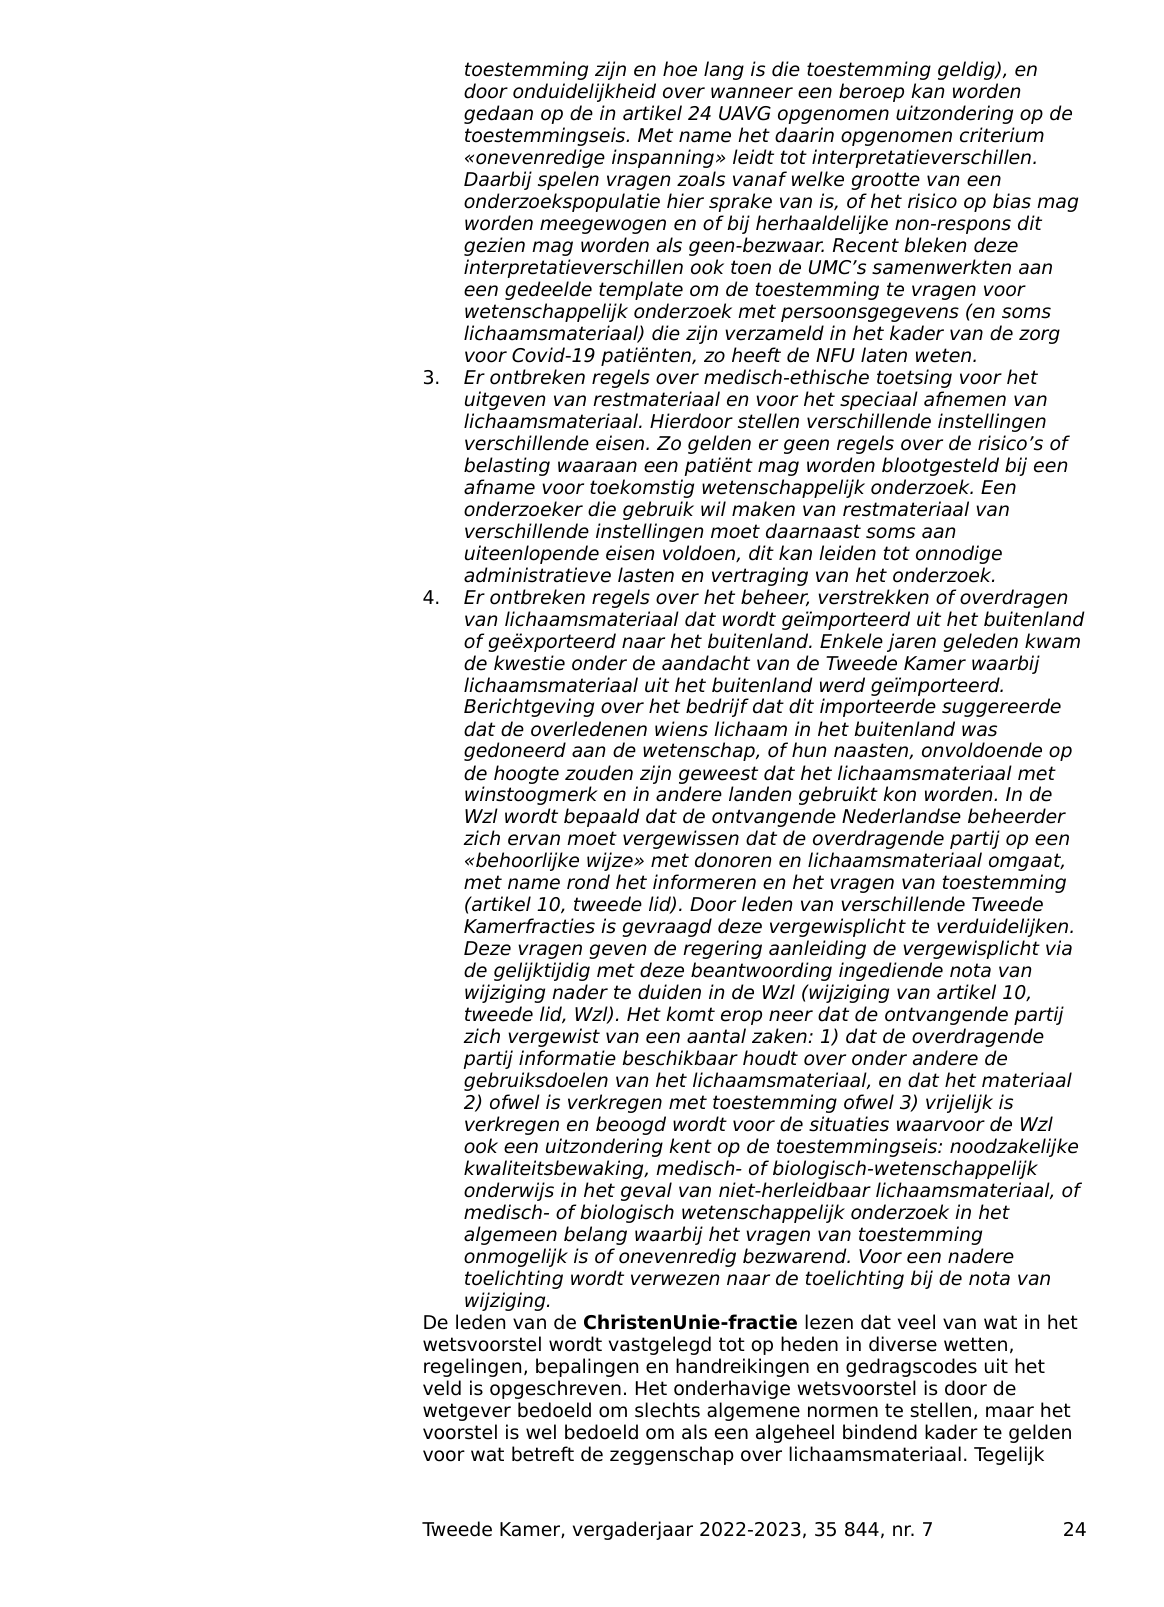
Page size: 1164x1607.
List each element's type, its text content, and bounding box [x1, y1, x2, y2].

text 3. Er ontbreken regels over medisch-ethische toetsing voor het uitgeven van restmateriaal en voor het speciaal afnemen van lichaamsmateriaal. Hierdoor stellen verschillende instellingen verschillende eisen. Zo gelden er geen regels over de risico’s of belasting waaraan een patiënt mag worden blootgesteld bij een afname voor toekomstig wetenschappelijk onderzoek. Een onderzoeker die gebruik wil maken van restmateriaal van verschillende instellingen moet daarnaast soms aan uiteenlopende eisen voldoen, dit kan leiden tot onnodige administratieve lasten en vertraging van het onderzoek. [422, 367, 1087, 587]
text De leden van de ChristenUnie-fractie lezen dat veel van wat in het wetsvoorstel wordt vastgelegd tot op heden in diverse wetten, regelingen, bepalingen en handreikingen en gedragscodes uit het veld is opgeschreven. Het onderhavige wetsvoorstel is door de wetgever bedoeld om slechts algemene normen te stellen, maar het voorstel is wel bedoeld om als een algeheel bindend kader te gelden voor wat betreft de zeggenschap over lichaamsmateriaal. Tegelijk [422, 1312, 1087, 1466]
text 4. Er ontbreken regels over het beheer, verstrekken of overdragen van lichaamsmateriaal dat wordt geïmporteerd uit het buitenland of geëxporteerd naar het buitenland. Enkele jaren geleden kwam de kwestie onder de aandacht van de Tweede Kamer waarbij lichaamsmateriaal uit het buitenland werd geïmporteerd. Berichtgeving over het bedrijf dat dit importeerde suggereerde dat de overledenen wiens lichaam in het buitenland was gedoneerd aan de wetenschap, of hun naasten, onvoldoende op de hoogte zouden zijn geweest dat het lichaamsmateriaal met winstoogmerk en in andere landen gebruikt kon worden. In de Wzl wordt bepaald dat de ontvangende Nederlandse beheerder zich ervan moet vergewissen dat de overdragende partij op een «behoorlijke wijze» met donoren en lichaamsmateriaal omgaat, met name rond het informeren en het vragen van toestemming (artikel 10, tweede lid). Door leden van verschillende Tweede Kamerfracties is gevraagd deze vergewisplicht te verduidelijken. Deze vragen geven de regering aanleiding de vergewisplicht via de gelijktijdig met deze beantwoording ingediende nota van wijziging nader te duiden in de Wzl (wijziging van artikel 10, tweede lid, Wzl). Het komt erop neer dat de ontvangende partij zich vergewist van een aantal zaken: 1) dat de overdragende partij informatie beschikbaar houdt over onder andere de gebruiksdoelen van het lichaamsmateriaal, en dat het materiaal 2) ofwel is verkregen met toestemming ofwel 3) vrijelijk is verkregen en beoogd wordt voor de situaties waarvoor de Wzl ook een uitzondering kent op de toestemmingseis: noodzakelijke kwaliteitsbewaking, medisch- of biologisch-wetenschappelijk onderwijs in het geval van niet-herleidbaar lichaamsmateriaal, of medisch- of biologisch wetenschappelijk onderzoek in het algemeen belang waarbij het vragen van toestemming onmogelijk is of onevenredig bezwarend. Voor een nadere toelichting wordt verwezen naar de toelichting bij de nota van wijziging. [422, 587, 1087, 1312]
text toestemming zijn en hoe lang is die toestemming geldig), en door onduidelijkheid over wanneer een beroep kan worden gedaan op de in artikel 24 UAVG opgenomen uitzondering op de toestemmingseis. Met name het daarin opgenomen criterium «onevenredige inspanning» leidt tot interpretatieverschillen. Daarbij spelen vragen zoals vanaf welke grootte van een onderzoekspopulatie hier sprake van is, of het risico op bias mag worden meegewogen en of bij herhaaldelijke non-respons dit gezien mag worden als geen-bezwaar. Recent bleken deze interpretatieverschillen ook toen de UMC’s samenwerkten aan een gedeelde template om de toestemming te vragen voor wetenschappelijk onderzoek met persoonsgegevens (en soms lichaamsmateriaal) die zijn verzameld in het kader van de zorg voor Covid-19 patiënten, zo heeft de NFU laten weten. [422, 59, 1087, 367]
